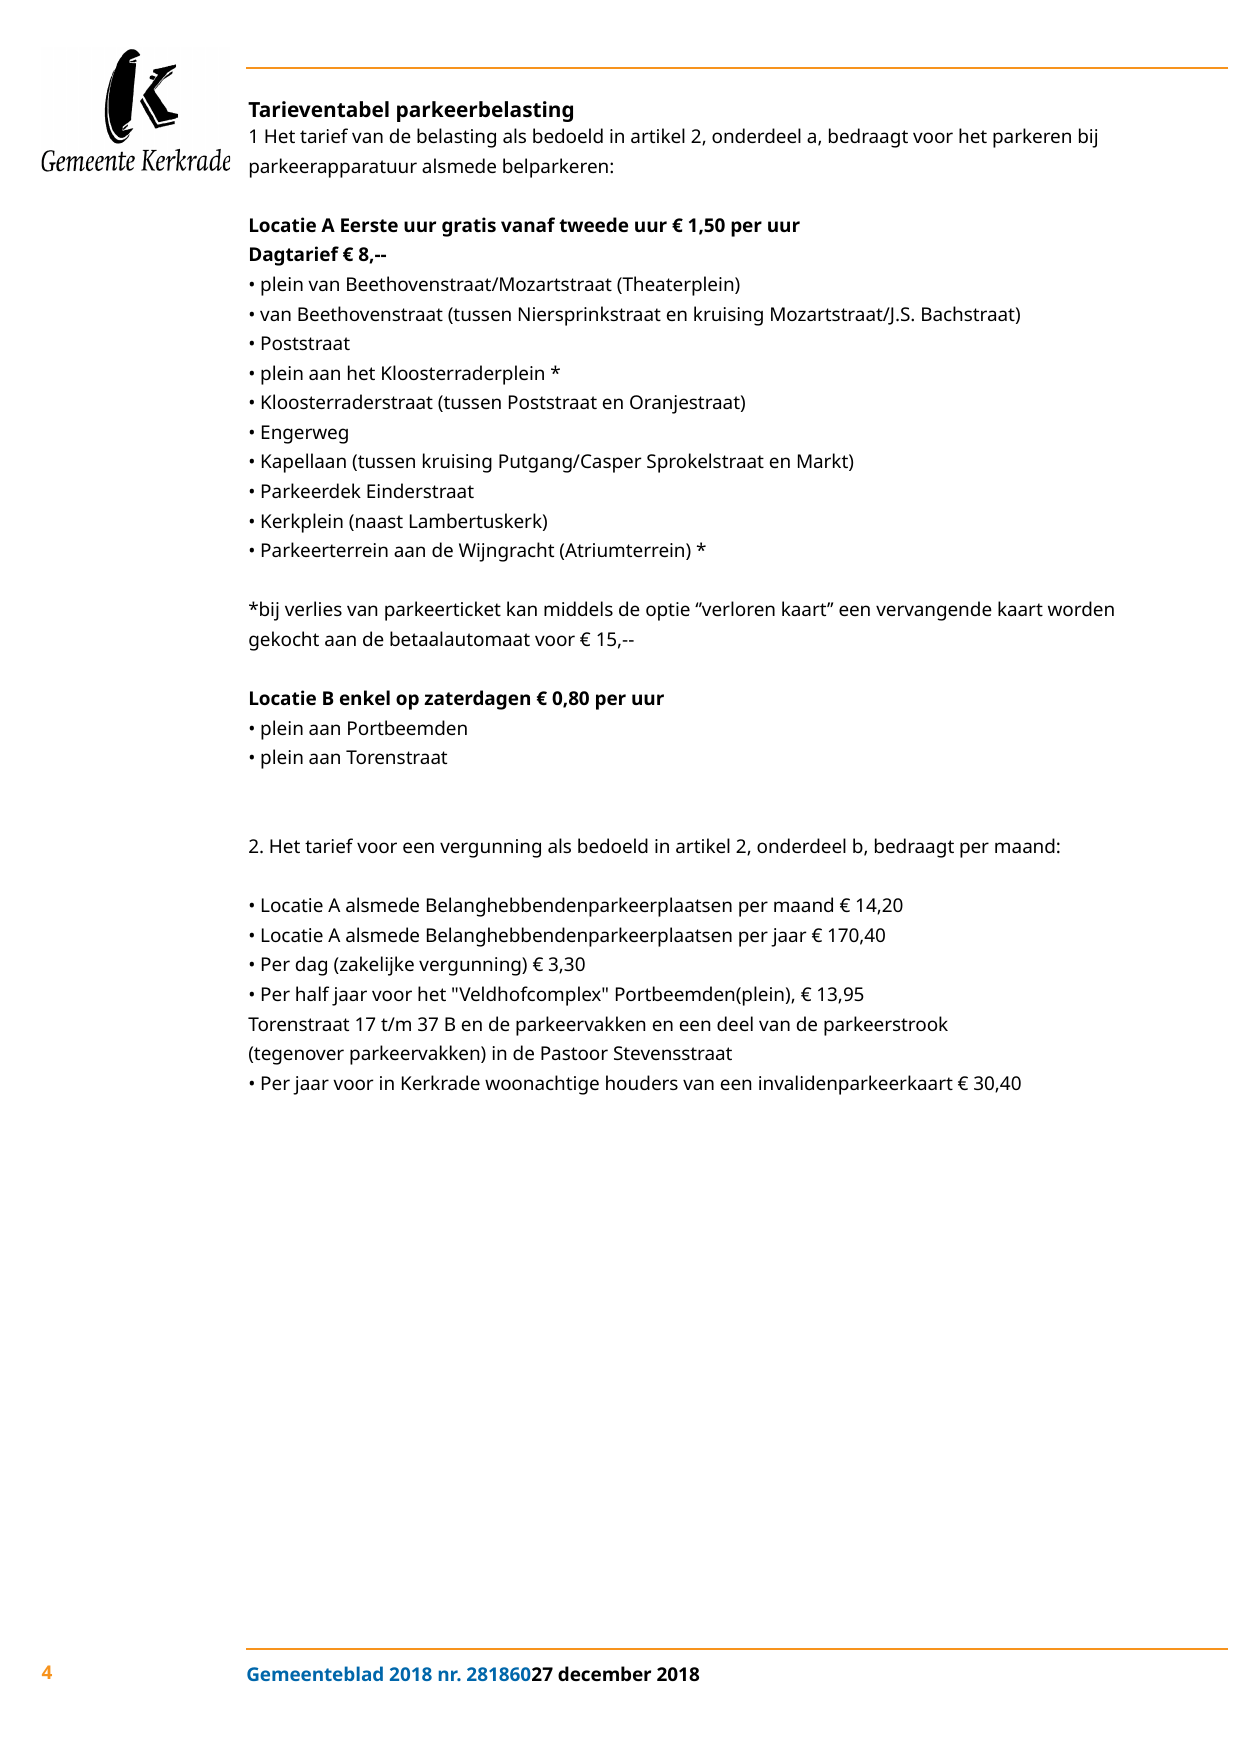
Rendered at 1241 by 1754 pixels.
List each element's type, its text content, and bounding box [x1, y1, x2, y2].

text • Locatie A alsmede Belanghebbendenparkeerplaatsen per maand € 14,20 [248, 892, 1152, 918]
text Locatie B enkel op zaterdagen € 0,80 per uur [248, 685, 1152, 711]
text • Kloosterraderstraat (tussen Poststraat en Oranjestraat) [248, 389, 1152, 415]
text *bij verlies van parkeerticket kan middels de optie ‘’verloren kaart’’ een vervangende kaart worden gekocht aan de betaalautomaat voor € 15,-- [248, 597, 1152, 652]
text • van Beethovenstraat (tussen Niersprinkstraat en kruising Mozartstraat/J.S. Bachstraat) [248, 301, 1152, 327]
text • Kapellaan (tussen kruising Putgang/Casper Sprokelstraat en Markt) [248, 449, 1152, 474]
text • plein aan Torenstraat [248, 744, 1152, 770]
text • Engerweg [248, 419, 1152, 445]
text Locatie A Eerste uur gratis vanaf tweede uur € 1,50 per uur [248, 212, 1152, 238]
text • Parkeerterrein aan de Wijngracht (Atriumterrein) * [248, 537, 1152, 563]
text Tarieventabel parkeerbelasting [248, 95, 1152, 123]
picture [41, 47, 231, 172]
text 2. Het tarief voor een vergunning als bedoeld in artikel 2, onderdeel b, bedraagt per maand: [248, 833, 1152, 859]
text • Locatie A alsmede Belanghebbendenparkeerplaatsen per jaar € 170,40 [248, 922, 1152, 948]
text Dagtarief € 8,-- [248, 242, 1152, 267]
text • Per jaar voor in Kerkrade woonachtige houders van een invalidenparkeerkaart € 30,40 [248, 1070, 1152, 1096]
text • Kerkplein (naast Lambertuskerk) [248, 508, 1152, 534]
text • Poststraat [248, 330, 1152, 356]
text • Per dag (zakelijke vergunning) € 3,30 [248, 952, 1152, 977]
text Torenstraat 17 t/m 37 B en de parkeervakken en een deel van de parkeerstrook [248, 1011, 1152, 1037]
text • plein van Beethovenstraat/Mozartstraat (Theaterplein) [248, 271, 1152, 297]
text (tegenover parkeervakken) in de Pastoor Stevensstraat [248, 1040, 1152, 1066]
text • Parkeerdek Einderstraat [248, 478, 1152, 504]
text • Per half jaar voor het "Veldhofcomplex" Portbeemden(plein), € 13,95 [248, 981, 1152, 1007]
text • plein aan Portbeemden [248, 715, 1152, 741]
text 1 Het tarief van de belasting als bedoeld in artikel 2, onderdeel a, bedraagt voor het parkeren bij parkeerapparatuur alsmede belparkeren: [248, 123, 1152, 179]
text • plein aan het Kloosterraderplein * [248, 360, 1152, 386]
